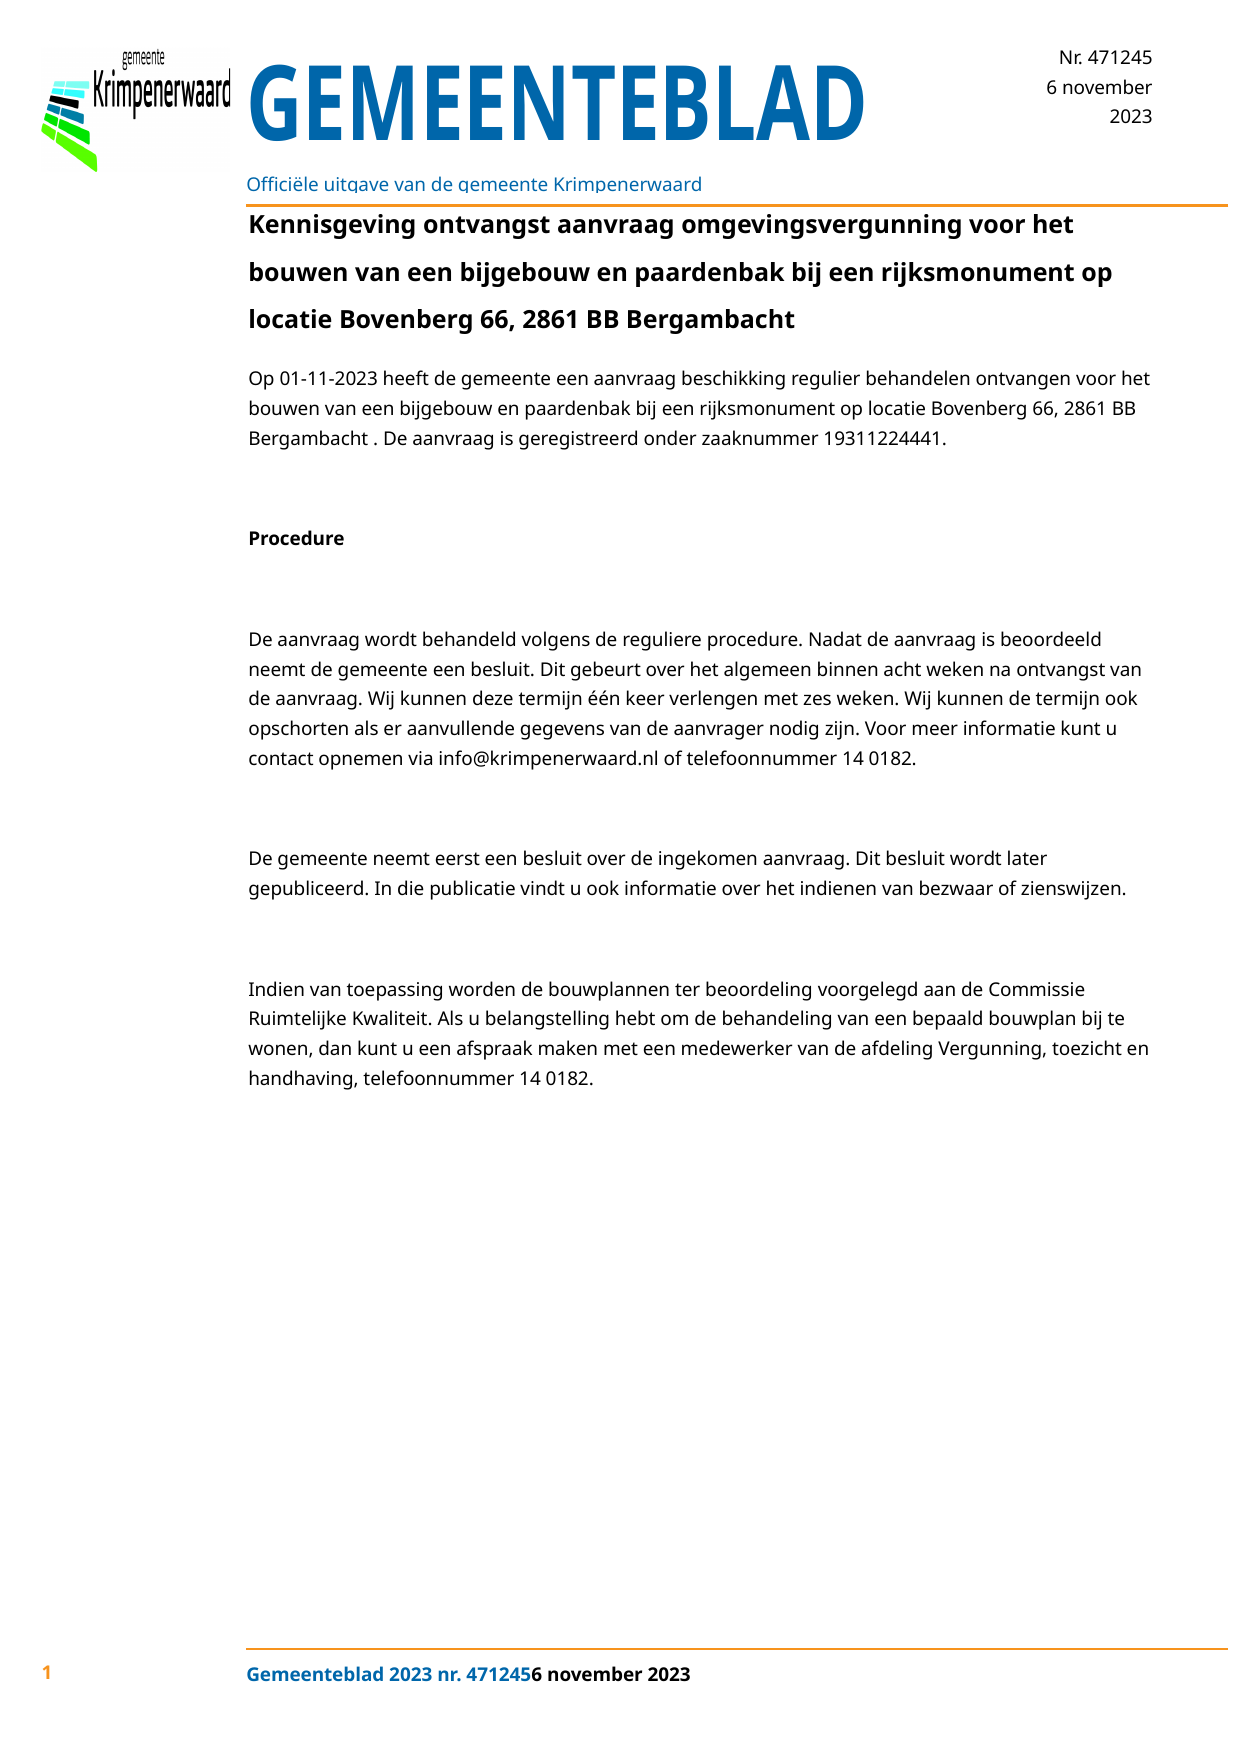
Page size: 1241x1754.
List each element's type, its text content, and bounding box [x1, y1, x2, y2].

text Procedure [248, 526, 1152, 551]
picture [41, 47, 231, 172]
text Indien van toepassing worden de bouwplannen ter beoordeling voorgelegd aan de Commissie Ruimtelijke Kwaliteit. Als u belangstelling hebt om de behandeling van een bepaald bouwplan bij te wonen, dan kunt u een afspraak maken met een medewerker van de afdeling Vergunning, toezicht en handhaving, telefoonnummer 14 0182. [248, 976, 1152, 1090]
text Kennisgeving ontvangst aanvraag omgevingsvergunning voor het bouwen van een bijgebouw en paardenbak bij een rijksmonument op locatie Bovenberg 66, 2861 BB Bergambacht [248, 207, 1152, 336]
text Op 01-11-2023 heeft de gemeente een aanvraag beschikking regulier behandelen ontvangen voor het bouwen van een bijgebouw en paardenbak bij een rijksmonument op locatie Bovenberg 66, 2861 BB Bergambacht . De aanvraag is geregistreerd onder zaaknummer 19311224441. [248, 366, 1152, 450]
text De aanvraag wordt behandeld volgens de reguliere procedure. Nadat de aanvraag is beoordeeld neemt de gemeente een besluit. Dit gebeurt over het algemeen binnen acht weken na ontvangst van de aanvraag. Wij kunnen deze termijn één keer verlengen met zes weken. Wij kunnen de termijn ook opschorten als er aanvullende gegevens van de aanvrager nodig zijn. Voor meer informatie kunt u contact opnemen via info@krimpenerwaard.nl of telefoonnummer 14 0182. [248, 626, 1152, 770]
text De gemeente neemt eerst een besluit over de ingekomen aanvraag. Dit besluit wordt later gepubliceerd. In die publicatie vindt u ook informatie over het indienen van bezwaar of zienswijzen. [248, 846, 1152, 901]
